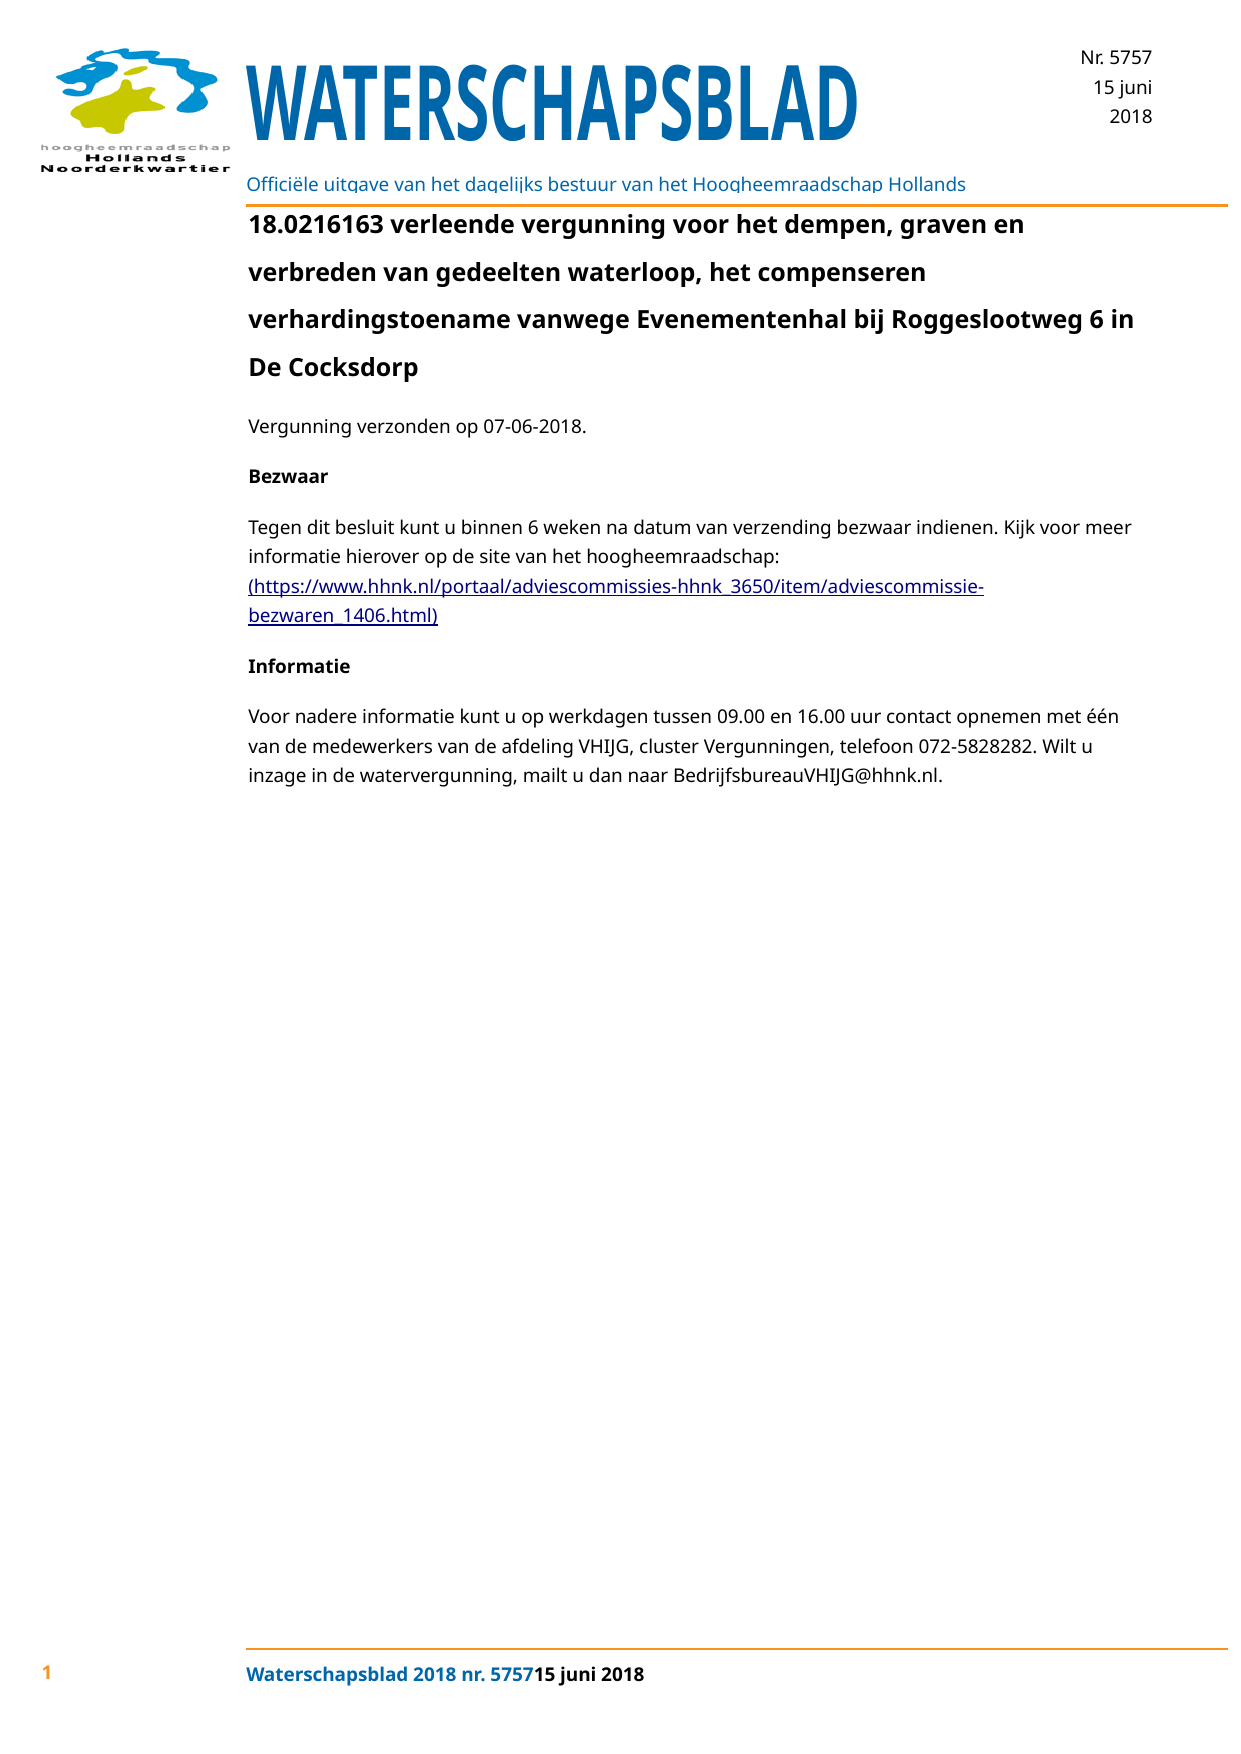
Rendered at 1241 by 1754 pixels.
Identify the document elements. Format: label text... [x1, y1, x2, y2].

text Voor nadere informatie kunt u op werkdagen tussen 09.00 en 16.00 uur contact opnemen met één van de medewerkers van de afdeling VHIJG, cluster Vergunningen, telefoon 072-5828282. Wilt u inzage in de watervergunning, mailt u dan naar BedrijfsbureauVHIJG@hhnk.nl. [248, 703, 1152, 788]
text Informatie [248, 653, 1152, 679]
text Tegen dit besluit kunt u binnen 6 weken na datum van verzending bezwaar indienen. Kijk voor meer informatie hierover op de site van het hoogheemraadschap: (https://www.hhnk.nl/portaal/adviescommissies-hhnk_3650/item/adviescommissie-bezwaren_1406.html) [248, 514, 1152, 628]
text 18.0216163 verleende vergunning voor het dempen, graven en verbreden van gedeelten waterloop, het compenseren verhardingstoename vanwege Evenementenhal bij Roggeslootweg 6 in De Cocksdorp [248, 207, 1152, 384]
text Vergunning verzonden op 07-06-2018. [248, 413, 1152, 439]
picture [41, 47, 231, 172]
text Bezwaar [248, 463, 1152, 489]
